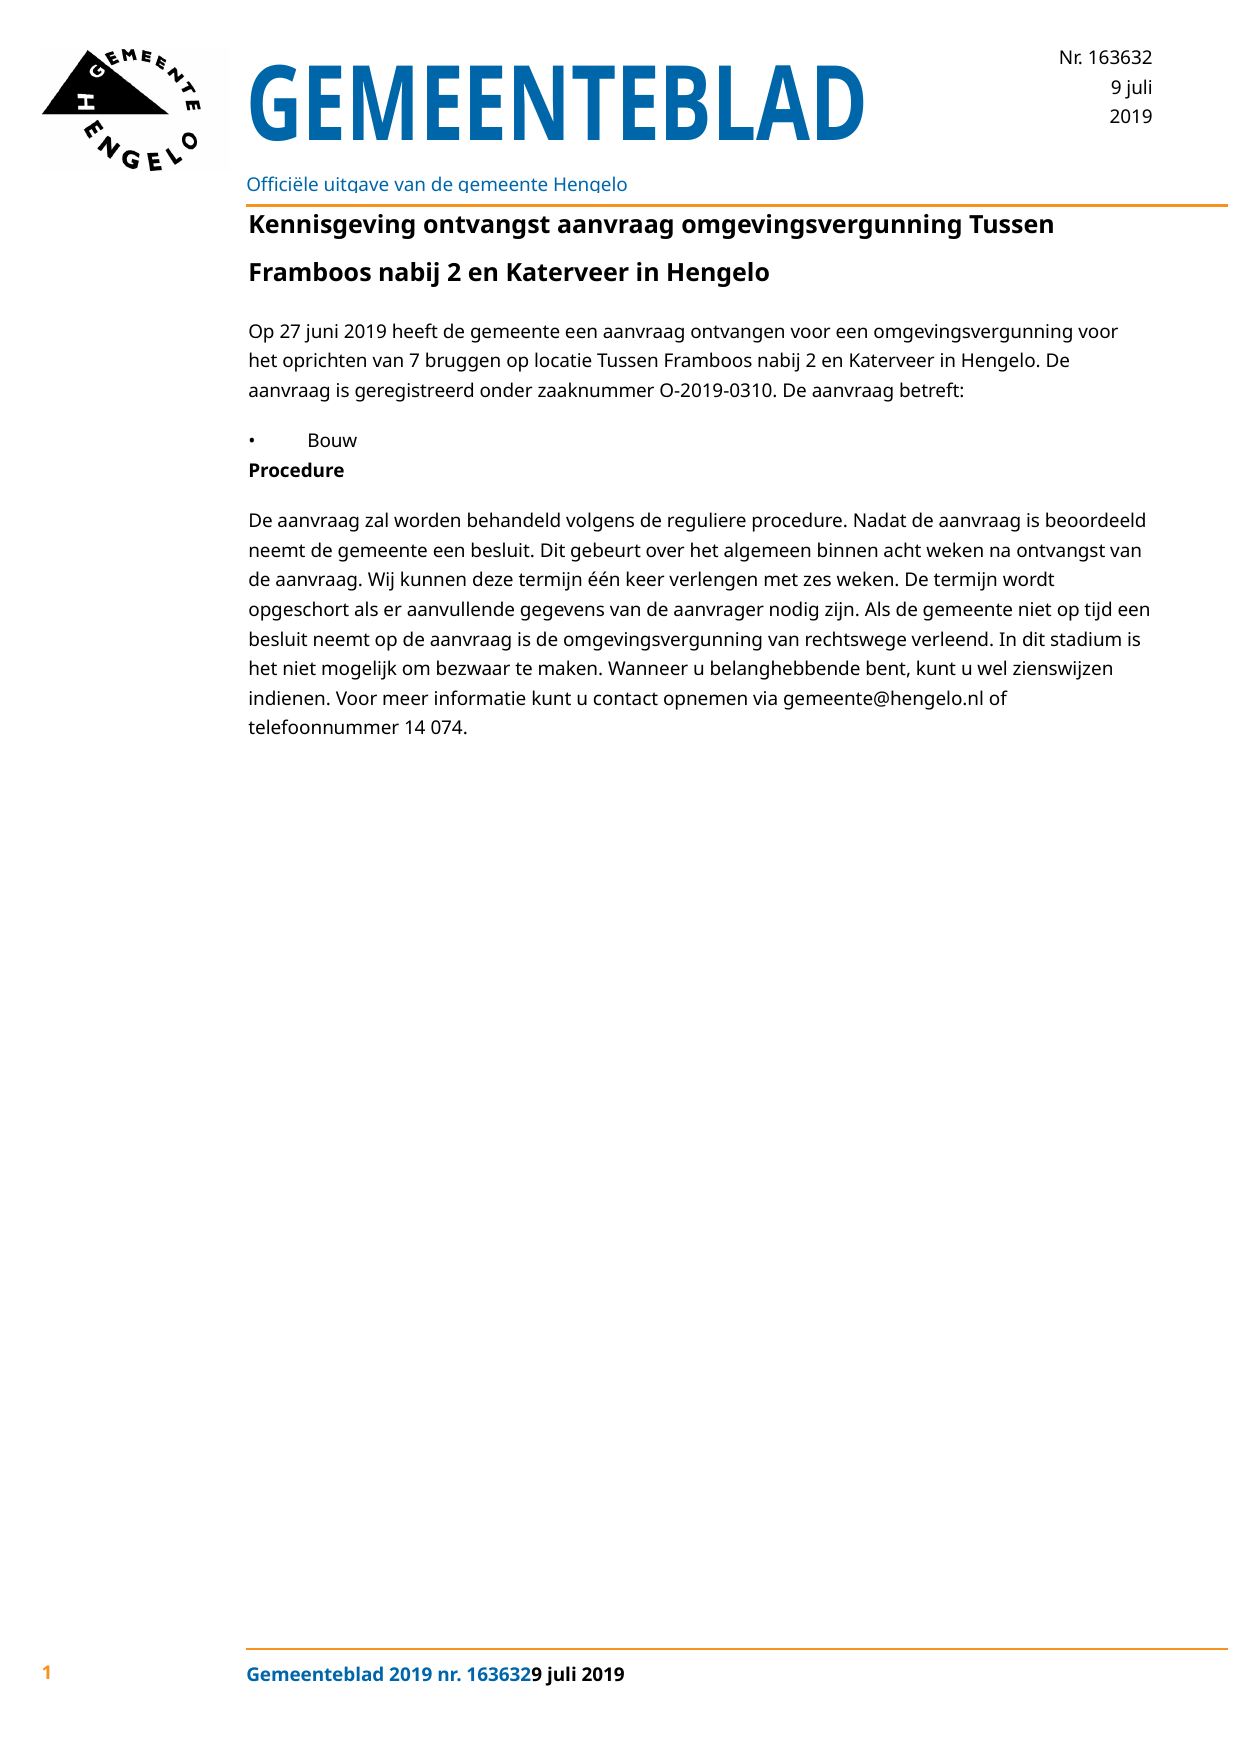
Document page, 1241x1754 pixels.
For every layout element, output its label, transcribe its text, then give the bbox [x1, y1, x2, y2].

text De aanvraag zal worden behandeld volgens de reguliere procedure. Nadat de aanvraag is beoordeeld neemt de gemeente een besluit. Dit gebeurt over het algemeen binnen acht weken na ontvangst van de aanvraag. Wij kunnen deze termijn één keer verlengen met zes weken. De termijn wordt opgeschort als er aanvullende gegevens van de aanvrager nodig zijn. Als de gemeente niet op tijd een besluit neemt op de aanvraag is de omgevingsvergunning van rechtswege verleend. In dit stadium is het niet mogelijk om bezwaar te maken. Wanneer u belanghebbende bent, kunt u wel zienswijzen indienen. Voor meer informatie kunt u contact opnemen via gemeente@hengelo.nl of telefoonnummer 14 074. [248, 507, 1152, 740]
text Op 27 juni 2019 heeft de gemeente een aanvraag ontvangen voor een omgevingsvergunning voor het oprichten van 7 bruggen op locatie Tussen Framboos nabij 2 en Katerveer in Hengelo. De aanvraag is geregistreerd onder zaaknummer O-2019-0310. De aanvraag betreft: [248, 318, 1152, 403]
list Bouw [248, 427, 1152, 453]
text Procedure [248, 457, 1152, 483]
picture [41, 47, 231, 172]
text Kennisgeving ontvangst aanvraag omgevingsvergunning Tussen Framboos nabij 2 en Katerveer in Hengelo [248, 207, 1152, 288]
